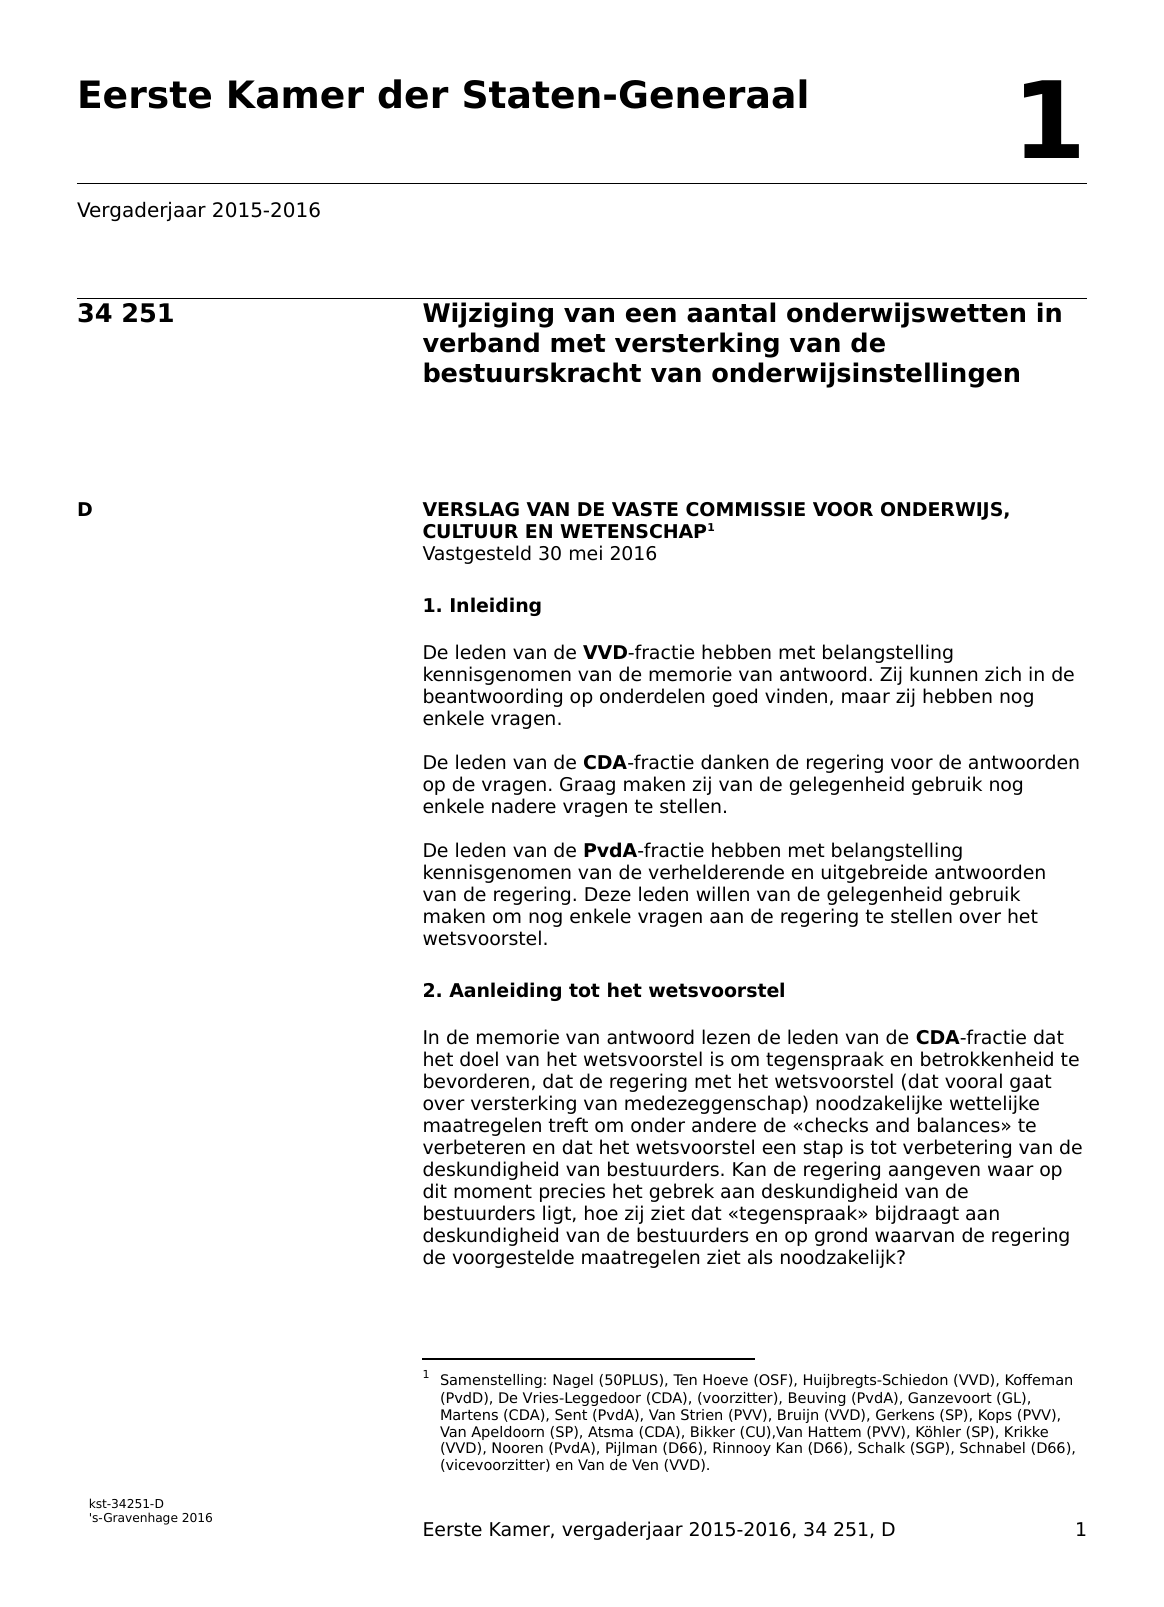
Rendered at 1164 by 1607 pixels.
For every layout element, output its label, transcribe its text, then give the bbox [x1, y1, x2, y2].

text Vastgesteld 30 mei 2016 [422, 543, 1087, 565]
table_cell Vergaderjaar 2015-2016 [77, 184, 1087, 298]
table_header 1 [886, 59, 1087, 183]
text In de memorie van antwoord lezen de leden van de CDA-fractie dat het doel van het wetsvoorstel is om tegenspraak en betrokkenheid te bevorderen, dat de regering met het wetsvoorstel (dat vooral gaat over versterking van medezeggenschap) noodzakelijke wettelijke maatregelen treft om onder andere de «checks and balances» te verbeteren en dat het wetsvoorstel een stap is tot verbetering van de deskundigheid van bestuurders. Kan de regering aangeven waar op dit moment precies het gebrek aan deskundigheid van de bestuurders ligt, hoe zij ziet dat «tegenspraak» bijdraagt aan deskundigheid van de bestuurders en op grond waarvan de regering de voorgestelde maatregelen ziet als noodzakelijk? [422, 1027, 1087, 1269]
table_header Eerste Kamer der Staten-Generaal [77, 59, 886, 183]
text De leden van de PvdA-fractie hebben met belangstelling kennisgenomen van de verhelderende en uitgebreide antwoorden van de regering. Deze leden willen van de gelegenheid gebruik maken om nog enkele vragen aan de regering te stellen over het wetsvoorstel. [422, 840, 1087, 950]
text kst-34251-D [88, 1497, 323, 1511]
subtitle 2. Aanleiding tot het wetsvoorstel [422, 980, 1087, 1002]
text De leden van de VVD-fractie hebben met belangstelling kennisgenomen van de memorie van antwoord. Zij kunnen zich in de beantwoording op onderdelen goed vinden, maar zij hebben nog enkele vragen. [422, 642, 1087, 730]
text 's-Gravenhage 2016 [88, 1511, 323, 1525]
text De leden van de CDA-fractie danken de regering voor de antwoorden op de vragen. Graag maken zij van de gelegenheid gebruik nog enkele nadere vragen te stellen. [422, 752, 1087, 818]
subtitle 1. Inleiding [422, 595, 1087, 617]
text Samenstelling: Nagel (50PLUS), Ten Hoeve (OSF), Huijbregts-Schiedon (VVD), Koffeman (PvdD), De Vries-Leggedoor (CDA), (voorzitter), Beuving (PvdA), Ganzevoort (GL), Martens (CDA), Sent (PvdA), Van Strien (PVV), Bruijn (VVD), Gerkens (SP), Kops (PVV), Van Apeldoorn (SP), Atsma (CDA), Bikker (CU),Van Hattem (PVV), Köhler (SP), Krikke (VVD), Nooren (PvdA), Pijlman (D66), Rinnooy Kan (D66), Schalk (SGP), Schnabel (D66), (vicevoorzitter) en Van de Ven (VVD). [422, 1368, 1087, 1474]
subtitle D VERSLAG VAN DE VASTE COMMISSIE VOOR ONDERWIJS, CULTUUR EN WETENSCHAP [77, 499, 1087, 543]
subtitle 34 251 Wijziging van een aantal onderwijswetten in verband met versterking van de bestuurskracht van onderwijsinstellingen [77, 299, 1087, 388]
